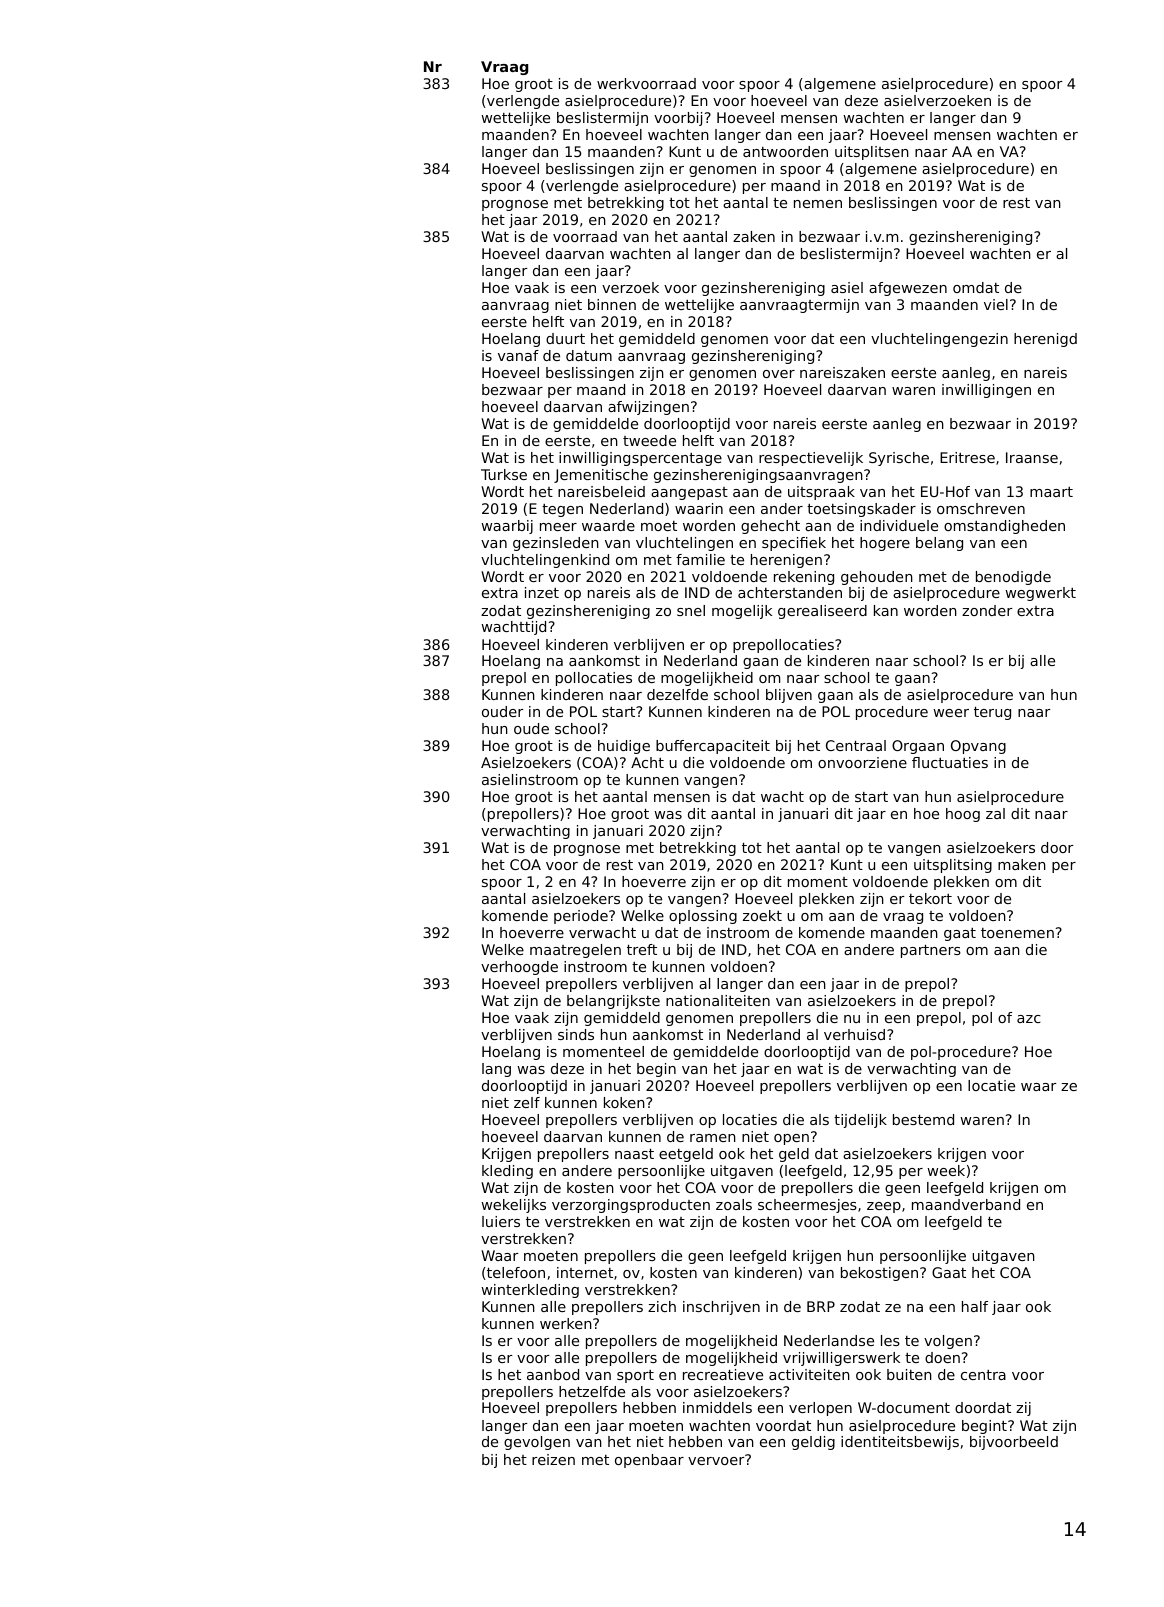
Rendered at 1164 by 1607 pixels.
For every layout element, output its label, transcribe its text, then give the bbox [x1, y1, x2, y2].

table_cell 389 [422, 738, 475, 789]
table_cell Wat is de prognose met betrekking tot het aantal op te vangen asielzoekers door het COA voor de rest van 2019, 2020 en 2021? Kunt u een uitsplitsing maken per spoor 1, 2 en 4? In hoeverre zijn er op dit moment voldoende plekken om dit aantal asielzoekers op te vangen? Hoeveel plekken zijn er tekort voor de komende periode? Welke oplossing zoekt u om aan de vraag te voldoen? [475, 840, 1087, 925]
table_cell 388 [422, 687, 475, 738]
table_cell Hoeveel kinderen verblijven er op prepollocaties? [475, 636, 1087, 653]
table_cell 387 [422, 653, 475, 687]
table_cell Hoe groot is het aantal mensen is dat wacht op de start van hun asielprocedure (prepollers)? Hoe groot was dit aantal in januari dit jaar en hoe hoog zal dit naar verwachting in januari 2020 zijn? [475, 789, 1087, 840]
table_cell 384 [422, 161, 475, 229]
table_cell 386 [422, 636, 475, 653]
table_cell 385 [422, 229, 475, 636]
table_cell 391 [422, 840, 475, 925]
table_cell Wat is de voorraad van het aantal zaken in bezwaar i.v.m. gezinshereniging? Hoeveel daarvan wachten al langer dan de beslistermijn? Hoeveel wachten er al langer dan een jaar? Hoe vaak is een verzoek voor gezinshereniging asiel afgewezen omdat de aanvraag niet binnen de wettelijke aanvraagtermijn van 3 maanden viel? In de eerste helft van 2019, en in 2018? Hoelang duurt het gemiddeld genomen voor dat een vluchtelingengezin herenigd is vanaf de datum aanvraag gezinshereniging? Hoeveel beslissingen zijn er genomen over nareiszaken eerste aanleg, en nareis bezwaar per maand in 2018 en 2019? Hoeveel daarvan waren inwilligingen en hoeveel daarvan afwijzingen? Wat is de gemiddelde doorlooptijd voor nareis eerste aanleg en bezwaar in 2019? En in de eerste, en tweede helft van 2018? Wat is het inwilligingspercentage van respectievelijk Syrische, Eritrese, Iraanse, Turkse en Jemenitische gezinsherenigingsaanvragen? Wordt het nareisbeleid aangepast aan de uitspraak van het EU-Hof van 13 maart 2019 (E tegen Nederland) waarin een ander toetsingskader is omschreven waarbij meer waarde moet worden gehecht aan de individuele omstandigheden van gezinsleden van vluchtelingen en specifiek het hogere belang van een vluchtelingenkind om met familie te herenigen? Wordt er voor 2020 en 2021 voldoende rekening gehouden met de benodigde extra inzet op nareis als de IND de achterstanden bij de asielprocedure wegwerkt zodat gezinshereniging zo snel mogelijk gerealiseerd kan worden zonder extra wachttijd? [475, 229, 1087, 636]
table_header Vraag [475, 59, 1087, 76]
table_cell 383 [422, 76, 475, 161]
table_cell 390 [422, 789, 475, 840]
table_cell Kunnen kinderen naar dezelfde school blijven gaan als de asielprocedure van hun ouder in de POL start? Kunnen kinderen na de POL procedure weer terug naar hun oude school? [475, 687, 1087, 738]
table_cell In hoeverre verwacht u dat de instroom de komende maanden gaat toenemen? Welke maatregelen treft u bij de IND, het COA en andere partners om aan die verhoogde instroom te kunnen voldoen? [475, 925, 1087, 976]
table_cell 393 [422, 976, 475, 1468]
table_cell Hoelang na aankomst in Nederland gaan de kinderen naar school? Is er bij alle prepol en pollocaties de mogelijkheid om naar school te gaan? [475, 653, 1087, 687]
table_cell Hoeveel beslissingen zijn er genomen in spoor 4 (algemene asielprocedure) en spoor 4 (verlengde asielprocedure) per maand in 2018 en 2019? Wat is de prognose met betrekking tot het aantal te nemen beslissingen voor de rest van het jaar 2019, en 2020 en 2021? [475, 161, 1087, 229]
table_header Nr [422, 59, 475, 76]
table_cell 392 [422, 925, 475, 976]
table_cell Hoe groot is de huidige buffercapaciteit bij het Centraal Orgaan Opvang Asielzoekers (COA)? Acht u die voldoende om onvoorziene fluctuaties in de asielinstroom op te kunnen vangen? [475, 738, 1087, 789]
table_cell Hoe groot is de werkvoorraad voor spoor 4 (algemene asielprocedure) en spoor 4 (verlengde asielprocedure)? En voor hoeveel van deze asielverzoeken is de wettelijke beslistermijn voorbij? Hoeveel mensen wachten er langer dan 9 maanden? En hoeveel wachten langer dan een jaar? Hoeveel mensen wachten er langer dan 15 maanden? Kunt u de antwoorden uitsplitsen naar AA en VA? [475, 76, 1087, 161]
table_cell Hoeveel prepollers verblijven al langer dan een jaar in de prepol? Wat zijn de belangrijkste nationaliteiten van asielzoekers in de prepol? Hoe vaak zijn gemiddeld genomen prepollers die nu in een prepol, pol of azc verblijven sinds hun aankomst in Nederland al verhuisd? Hoelang is momenteel de gemiddelde doorlooptijd van de pol-procedure? Hoe lang was deze in het begin van het jaar en wat is de verwachting van de doorlooptijd in januari 2020? Hoeveel prepollers verblijven op een locatie waar ze niet zelf kunnen koken? Hoeveel prepollers verblijven op locaties die als tijdelijk bestemd waren? In hoeveel daarvan kunnen de ramen niet open? Krijgen prepollers naast eetgeld ook het geld dat asielzoekers krijgen voor kleding en andere persoonlijke uitgaven (leefgeld, 12,95 per week)? Wat zijn de kosten voor het COA voor de prepollers die geen leefgeld krijgen om wekelijks verzorgingsproducten zoals scheermesjes, zeep, maandverband en luiers te verstrekken en wat zijn de kosten voor het COA om leefgeld te verstrekken? Waar moeten prepollers die geen leefgeld krijgen hun persoonlijke uitgaven (telefoon, internet, ov, kosten van kinderen) van bekostigen? Gaat het COA winterkleding verstrekken? Kunnen alle prepollers zich inschrijven in de BRP zodat ze na een half jaar ook kunnen werken? Is er voor alle prepollers de mogelijkheid Nederlandse les te volgen? Is er voor alle prepollers de mogelijkheid vrijwilligerswerk te doen? Is het aanbod van sport en recreatieve activiteiten ook buiten de centra voor prepollers hetzelfde als voor asielzoekers? Hoeveel prepollers hebben inmiddels een verlopen W-document doordat zij langer dan een jaar moeten wachten voordat hun asielprocedure begint? Wat zijn de gevolgen van het niet hebben van een geldig identiteitsbewijs, bijvoorbeeld bij het reizen met openbaar vervoer? [475, 976, 1087, 1468]
